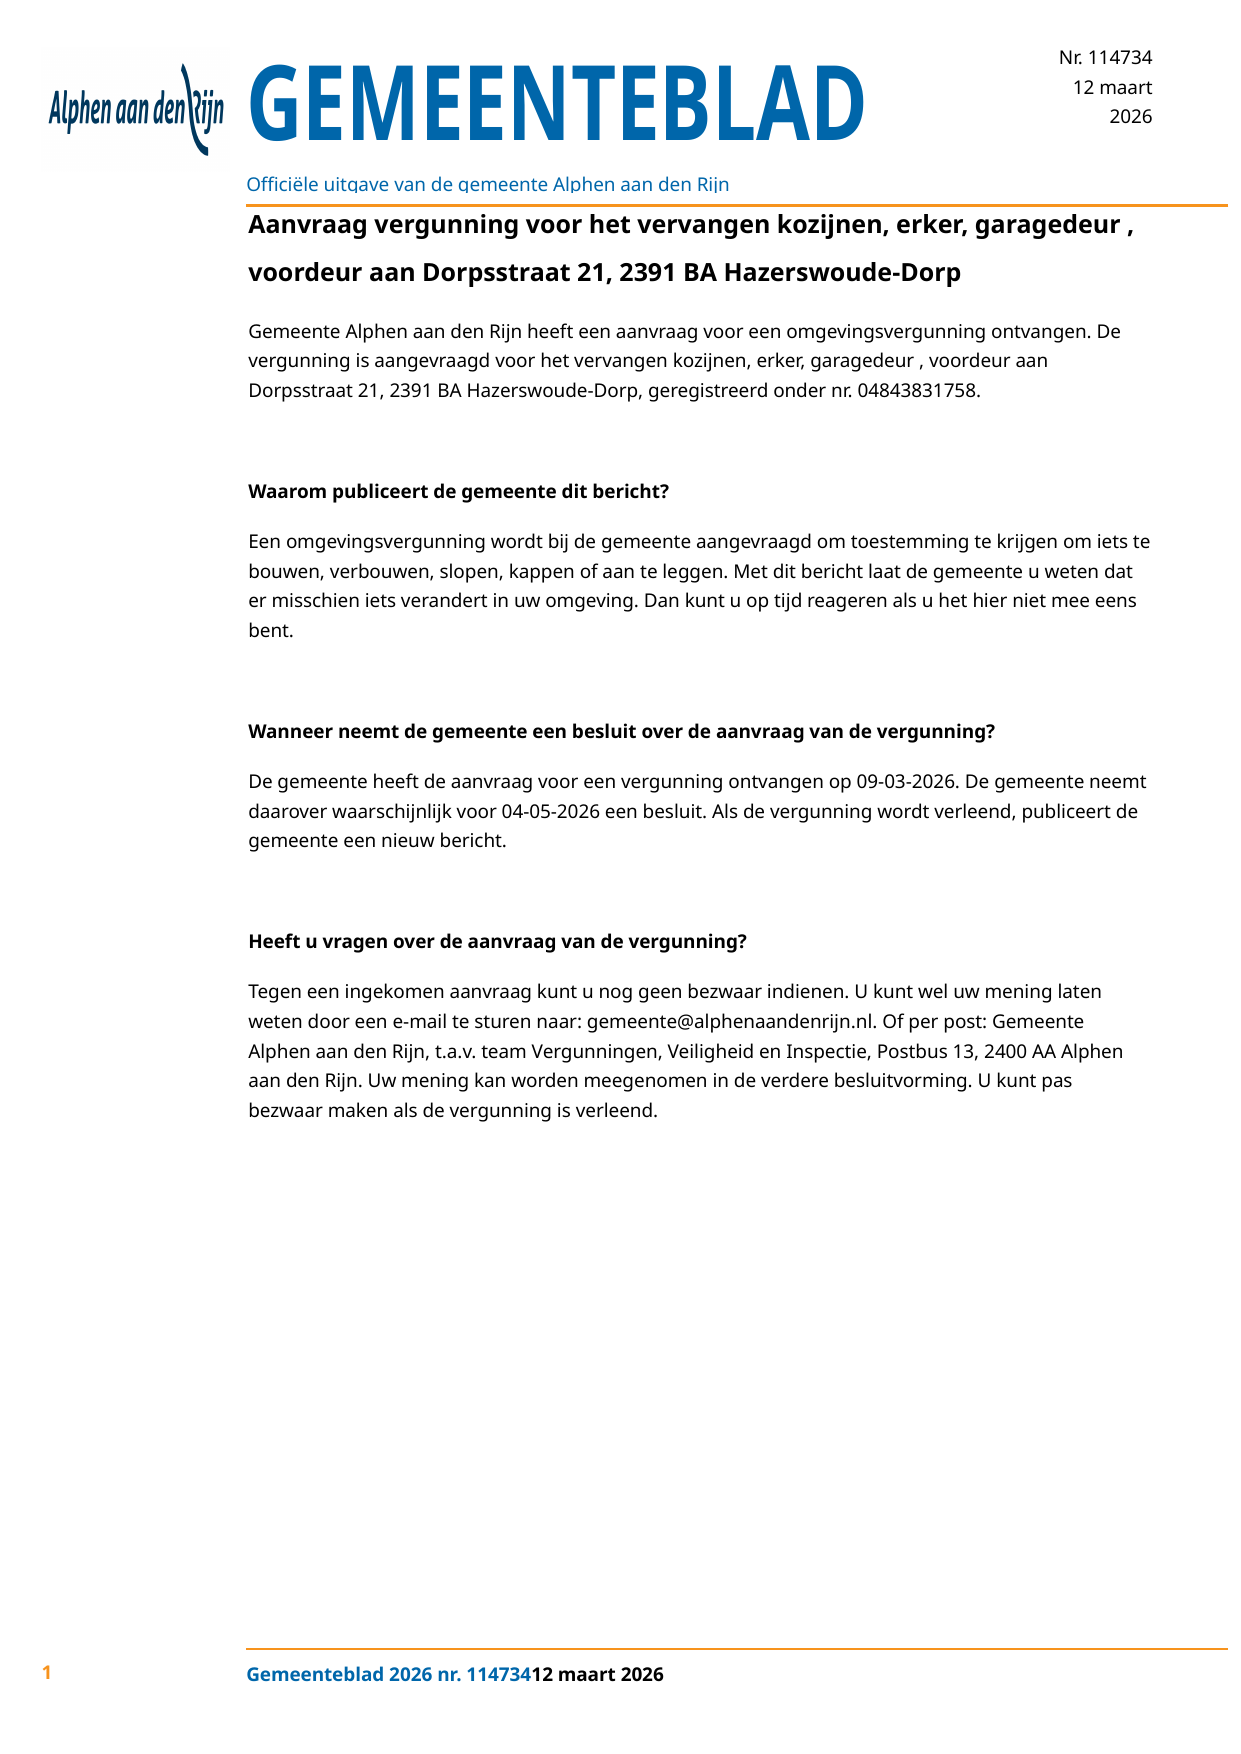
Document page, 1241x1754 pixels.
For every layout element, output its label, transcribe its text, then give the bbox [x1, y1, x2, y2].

text Gemeente Alphen aan den Rijn heeft een aanvraag voor een omgevingsvergunning ontvangen. De vergunning is aangevraagd voor het vervangen kozijnen, erker, garagedeur , voordeur aan Dorpsstraat 21, 2391 BA Hazerswoude-Dorp, geregistreerd onder nr. 04843831758. [248, 318, 1152, 403]
text Wanneer neemt de gemeente een besluit over de aanvraag van de vergunning? [248, 718, 1152, 744]
text Een omgevingsvergunning wordt bij de gemeente aangevraagd om toestemming te krijgen om iets te bouwen, verbouwen, slopen, kappen of aan te leggen. Met dit bericht laat de gemeente u weten dat er misschien iets verandert in uw omgeving. Dan kunt u op tijd reageren als u het hier niet mee eens bent. [248, 528, 1152, 643]
text Tegen een ingekomen aanvraag kunt u nog geen bezwaar indienen. U kunt wel uw mening laten weten door een e-mail te sturen naar: gemeente@alphenaandenrijn.nl. Of per post: Gemeente Alphen aan den Rijn, t.a.v. team Vergunningen, Veiligheid en Inspectie, Postbus 13, 2400 AA Alphen aan den Rijn. Uw mening kan worden meegenomen in de verdere besluitvorming. U kunt pas bezwaar maken als de vergunning is verleend. [248, 979, 1152, 1123]
text Waarom publiceert de gemeente dit bericht? [248, 478, 1152, 504]
picture [41, 47, 231, 172]
text De gemeente heeft de aanvraag voor een vergunning ontvangen op 09-03-2026. De gemeente neemt daarover waarschijnlijk voor 04-05-2026 een besluit. Als de vergunning wordt verleend, publiceert de gemeente een nieuw bericht. [248, 768, 1152, 853]
text Aanvraag vergunning voor het vervangen kozijnen, erker, garagedeur , voordeur aan Dorpsstraat 21, 2391 BA Hazerswoude-Dorp [248, 207, 1152, 288]
text Heeft u vragen over de aanvraag van de vergunning? [248, 928, 1152, 954]
